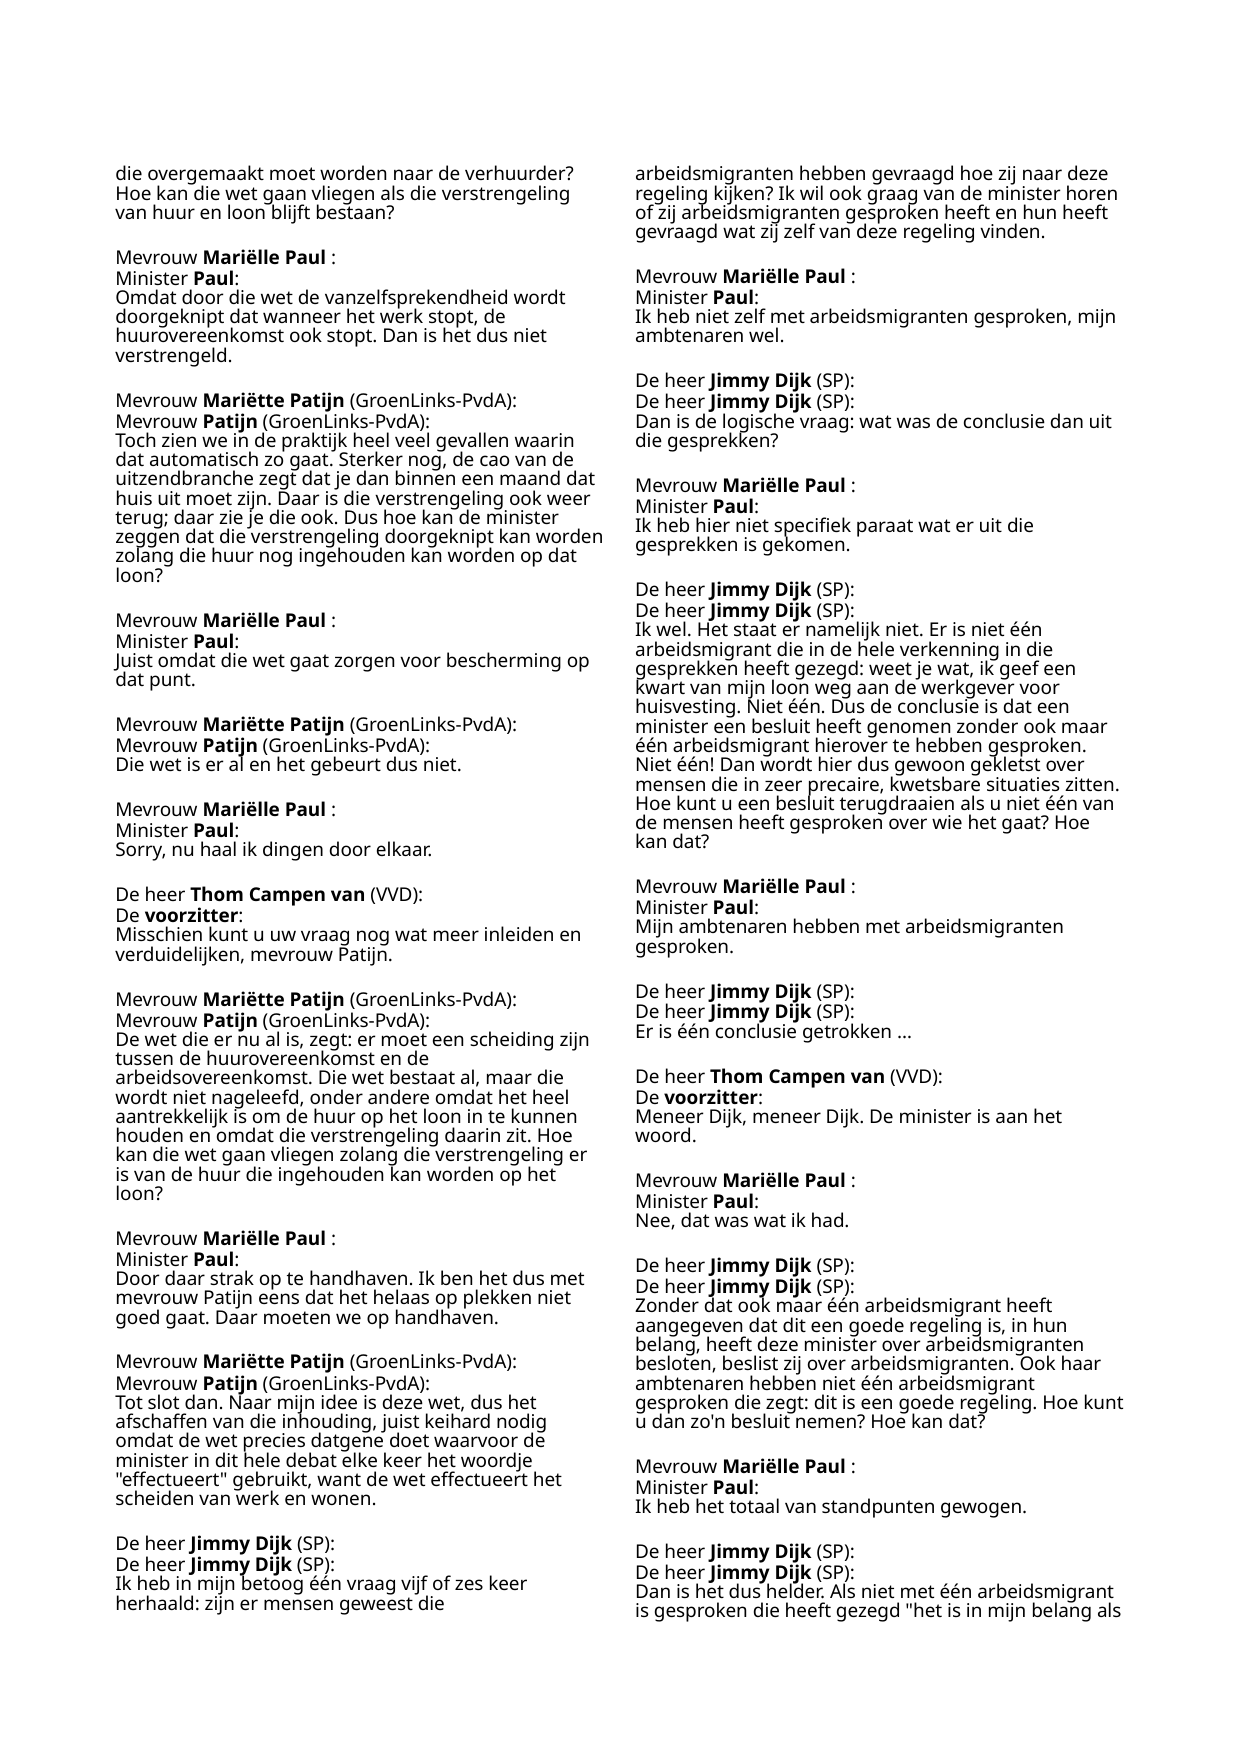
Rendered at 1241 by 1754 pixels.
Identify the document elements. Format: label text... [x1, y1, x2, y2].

text De heer Jimmy Dijk (SP): [635, 1252, 1125, 1278]
text De heer Thom Campen van (VVD): [635, 1063, 1125, 1089]
text Misschien kunt u uw vraag nog wat meer inleiden en verduidelijken, mevrouw Patijn. [115, 926, 605, 965]
text De heer Jimmy Dijk (SP): [115, 1530, 605, 1556]
text De heer Jimmy Dijk (SP): [635, 978, 1125, 1003]
text De heer Jimmy Dijk (SP): [635, 1538, 1125, 1564]
text Minister Paul: [635, 1479, 1125, 1498]
text Mevrouw Mariëlle Paul : [635, 873, 1125, 899]
text Minister Paul: [635, 1193, 1125, 1212]
text Ik heb niet zelf met arbeidsmigranten gesproken, mijn ambtenaren wel. [635, 308, 1125, 347]
text Mevrouw Mariëlle Paul : [635, 1167, 1125, 1193]
text Mevrouw Mariëtte Patijn (GroenLinks-PvdA): [115, 1349, 605, 1374]
text Nee, dat was wat ik had. [635, 1212, 1125, 1232]
text De voorzitter: [635, 1089, 1125, 1108]
text Ik wel. Het staat er namelijk niet. Er is niet één arbeidsmigrant die in de hele verkenning in die gesprekken heeft gezegd: weet je wat, ik geef een kwart van mijn loon weg aan de werkgever voor huisvesting. Niet één. Dus de conclusie is dat een minister een besluit heeft genomen zonder ook maar één arbeidsmigrant hierover te hebben gesproken. Niet één! Dan wordt hier dus gewoon gekletst over mensen die in zeer precaire, kwetsbare situaties zitten. Hoe kunt u een besluit terugdraaien als u niet één van de mensen heeft gesproken over wie het gaat? Hoe kan dat? [635, 621, 1125, 853]
text De wet die er nu al is, zegt: er moet een scheiding zijn tussen de huurovereenkomst en de arbeidsovereenkomst. Die wet bestaat al, maar die wordt niet nageleefd, onder andere omdat het heel aantrekkelijk is om de huur op het loon in te kunnen houden en omdat die verstrengeling daarin zit. Hoe kan die wet gaan vliegen zolang die verstrengeling er is van de huur die ingehouden kan worden op het loon? [115, 1031, 605, 1204]
text De heer Jimmy Dijk (SP): [115, 1556, 605, 1575]
text Meneer Dijk, meneer Dijk. De minister is aan het woord. [635, 1108, 1125, 1146]
text Minister Paul: [635, 498, 1125, 517]
text Minister Paul: [115, 270, 605, 289]
text Minister Paul: [115, 1251, 605, 1270]
text Zonder dat ook maar één arbeidsmigrant heeft aangegeven dat dit een goede regeling is, in hun belang, heeft deze minister over arbeidsmigranten besloten, beslist zij over arbeidsmigranten. Ook haar ambtenaren hebben niet één arbeidsmigrant gesproken die zegt: dit is een goede regeling. Hoe kunt u dan zo'n besluit nemen? Hoe kan dat? [635, 1297, 1125, 1432]
text Er is één conclusie getrokken … [635, 1023, 1125, 1042]
text Mevrouw Mariëlle Paul : [115, 244, 605, 270]
text Minister Paul: [115, 822, 605, 841]
text Mevrouw Mariëtte Patijn (GroenLinks-PvdA): [115, 387, 605, 413]
text De heer Jimmy Dijk (SP): [635, 576, 1125, 602]
text Mevrouw Mariëtte Patijn (GroenLinks-PvdA): [115, 986, 605, 1012]
text Dan is het dus helder. Als niet met één arbeidsmigrant is gesproken die heeft gezegd "het is in mijn belang als [635, 1583, 1125, 1622]
text Juist omdat die wet gaat zorgen voor bescherming op dat punt. [115, 652, 605, 690]
text arbeidsmigranten hebben gevraagd hoe zij naar deze regeling kijken? Ik wil ook graag van de minister horen of zij arbeidsmigranten gesproken heeft en hun heeft gevraagd wat zij zelf van deze regeling vinden. [635, 165, 1125, 242]
text Minister Paul: [115, 633, 605, 652]
text Mevrouw Mariëlle Paul : [115, 607, 605, 633]
text Minister Paul: [635, 289, 1125, 308]
text De voorzitter: [115, 907, 605, 926]
text Mevrouw Mariëlle Paul : [115, 1225, 605, 1251]
text Mevrouw Patijn (GroenLinks-PvdA): [115, 413, 605, 432]
text Dan is de logische vraag: wat was de conclusie dan uit die gesprekken? [635, 413, 1125, 451]
text Toch zien we in de praktijk heel veel gevallen waarin dat automatisch zo gaat. Sterker nog, de cao van de uitzendbranche zegt dat je dan binnen een maand dat huis uit moet zijn. Daar is die verstrengeling ook weer terug; daar zie je die ook. Dus hoe kan de minister zeggen dat die verstrengeling doorgeknipt kan worden zolang die huur nog ingehouden kan worden op dat loon? [115, 432, 605, 586]
text Door daar strak op te handhaven. Ik ben het dus met mevrouw Patijn eens dat het helaas op plekken niet goed gaat. Daar moeten we op handhaven. [115, 1270, 605, 1328]
text Ik heb hier niet specifiek paraat wat er uit die gesprekken is gekomen. [635, 517, 1125, 556]
text Mevrouw Patijn (GroenLinks-PvdA): [115, 737, 605, 756]
text Tot slot dan. Naar mijn idee is deze wet, dus het afschaffen van die inhouding, juist keihard nodig omdat de wet precies datgene doet waarvoor de minister in dit hele debat elke keer het woordje "effectueert" gebruikt, want de wet effectueert het scheiden van werk en wonen. [115, 1394, 605, 1509]
text die overgemaakt moet worden naar de verhuurder? Hoe kan die wet gaan vliegen als die verstrengeling van huur en loon blijft bestaan? [115, 165, 605, 223]
text Ik heb in mijn betoog één vraag vijf of zes keer herhaald: zijn er mensen geweest die [115, 1575, 605, 1614]
text Mevrouw Patijn (GroenLinks-PvdA): [115, 1012, 605, 1031]
text Mevrouw Mariëlle Paul : [115, 796, 605, 822]
text Omdat door die wet de vanzelfsprekendheid wordt doorgeknipt dat wanneer het werk stopt, de huurovereenkomst ook stopt. Dan is het dus niet verstrengeld. [115, 289, 605, 366]
text Ik heb het totaal van standpunten gewogen. [635, 1498, 1125, 1517]
text Minister Paul: [635, 899, 1125, 918]
text Mevrouw Patijn (GroenLinks-PvdA): [115, 1374, 605, 1394]
text Sorry, nu haal ik dingen door elkaar. [115, 841, 605, 861]
text Mevrouw Mariëlle Paul : [635, 1453, 1125, 1479]
text De heer Thom Campen van (VVD): [115, 881, 605, 907]
text De heer Jimmy Dijk (SP): [635, 1564, 1125, 1583]
text Mevrouw Mariëtte Patijn (GroenLinks-PvdA): [115, 711, 605, 737]
text Die wet is er al en het gebeurt dus niet. [115, 756, 605, 776]
text De heer Jimmy Dijk (SP): [635, 1003, 1125, 1023]
text De heer Jimmy Dijk (SP): [635, 602, 1125, 621]
text Mevrouw Mariëlle Paul : [635, 472, 1125, 498]
text Mevrouw Mariëlle Paul : [635, 263, 1125, 289]
text Mijn ambtenaren hebben met arbeidsmigranten gesproken. [635, 918, 1125, 957]
text De heer Jimmy Dijk (SP): [635, 393, 1125, 413]
text De heer Jimmy Dijk (SP): [635, 368, 1125, 393]
text De heer Jimmy Dijk (SP): [635, 1278, 1125, 1297]
